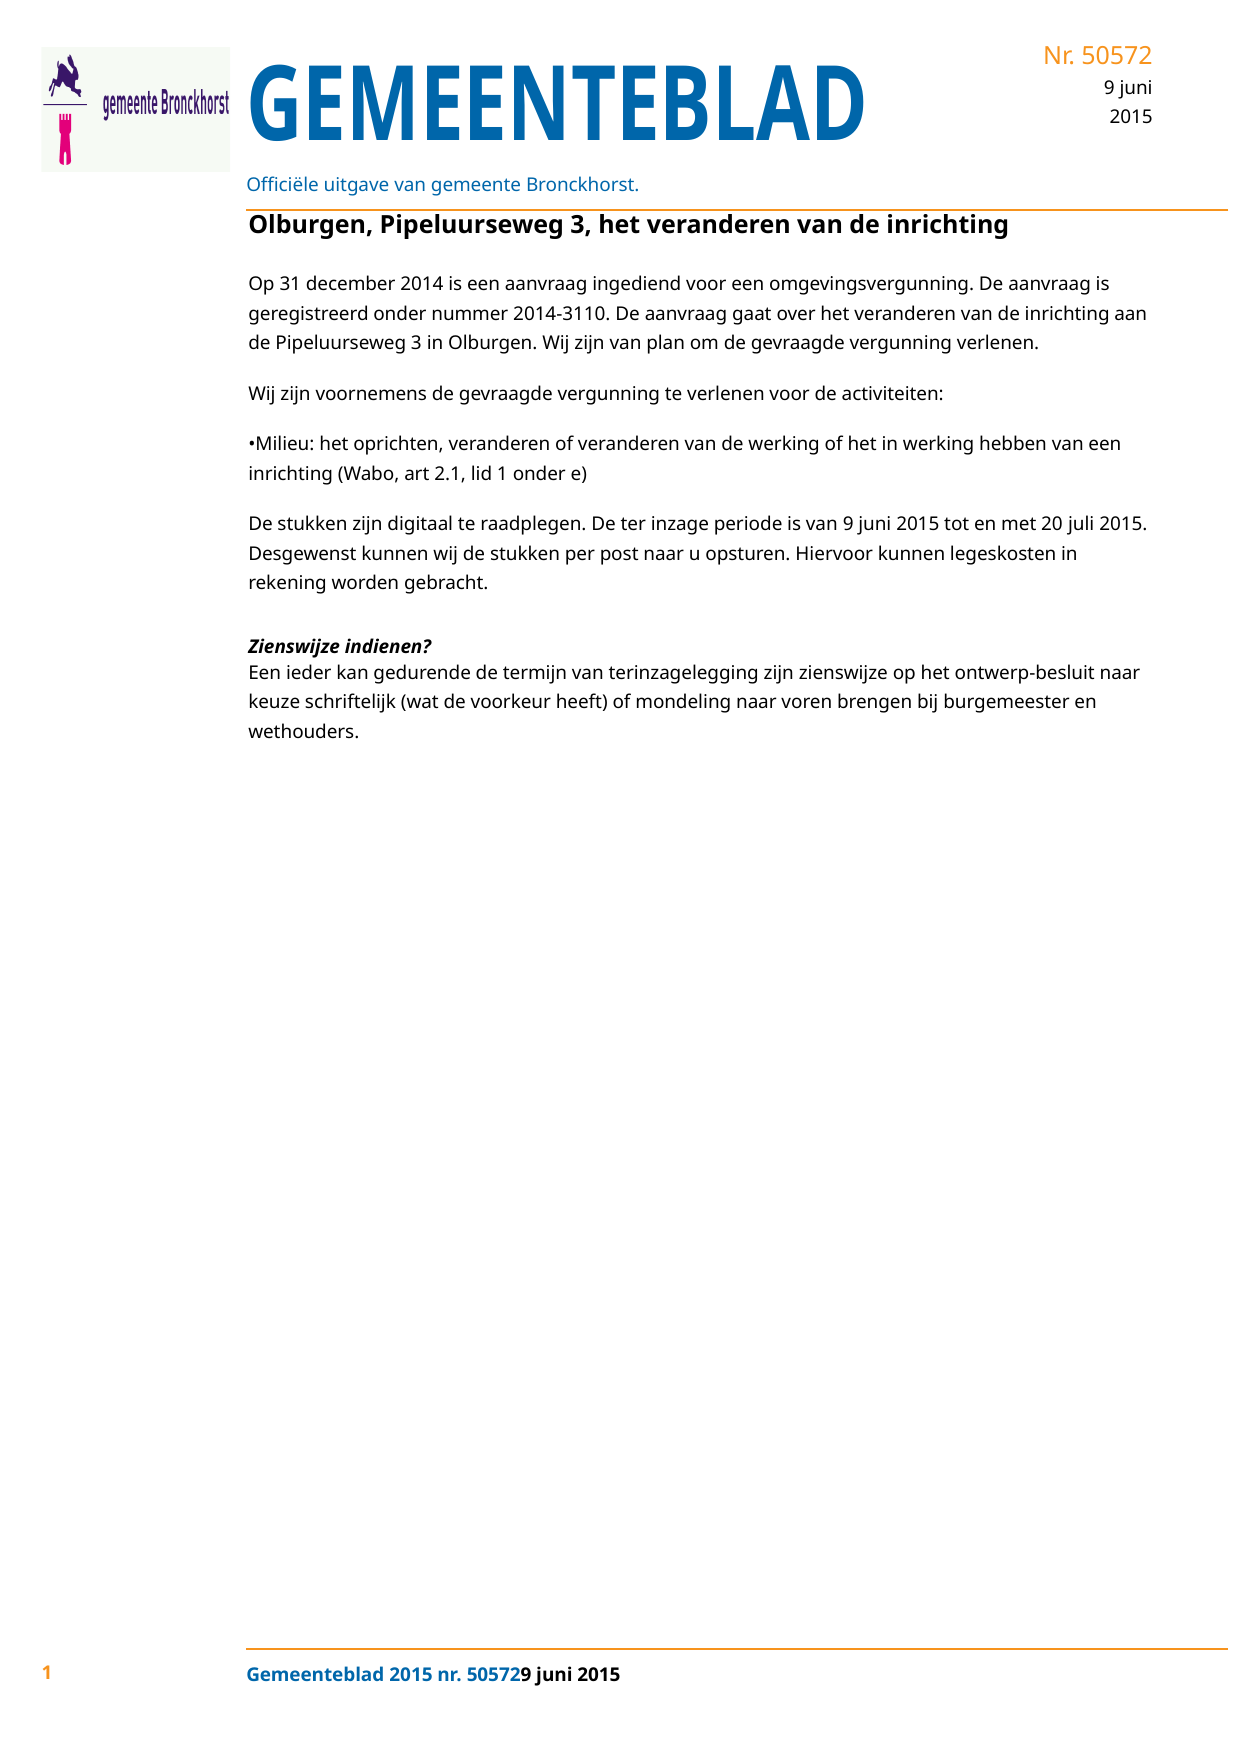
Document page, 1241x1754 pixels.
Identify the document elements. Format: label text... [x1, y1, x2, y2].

text Wij zijn voornemens de gevraagde vergunning te verlenen voor de activiteiten: [248, 380, 1152, 406]
text •Milieu: het oprichten, veranderen of veranderen van de werking of het in werking hebben van een inrichting (Wabo, art 2.1, lid 1 onder e) [248, 430, 1152, 486]
text Op 31 december 2014 is een aanvraag ingediend voor een omgevingsvergunning. De aanvraag is geregistreerd onder nummer 2014-3110. De aanvraag gaat over het veranderen van de inrichting aan de Pipeluurseweg 3 in Olburgen. Wij zijn van plan om de gevraagde vergunning verlenen. [248, 270, 1152, 355]
text De stukken zijn digitaal te raadplegen. De ter inzage periode is van 9 juni 2015 tot en met 20 juli 2015. Desgewenst kunnen wij de stukken per post naar u opsturen. Hiervoor kunnen legeskosten in rekening worden gebracht. [248, 510, 1152, 595]
picture [41, 47, 231, 172]
text Zienswijze indienen? [248, 633, 1152, 659]
text Olburgen, Pipeluurseweg 3, het veranderen van de inrichting [248, 211, 1152, 241]
text Een ieder kan gedurende de termijn van terinzagelegging zijn zienswijze op het ontwerp-besluit naar keuze schriftelijk (wat de voorkeur heeft) of mondeling naar voren brengen bij burgemeester en wethouders. [248, 659, 1152, 744]
